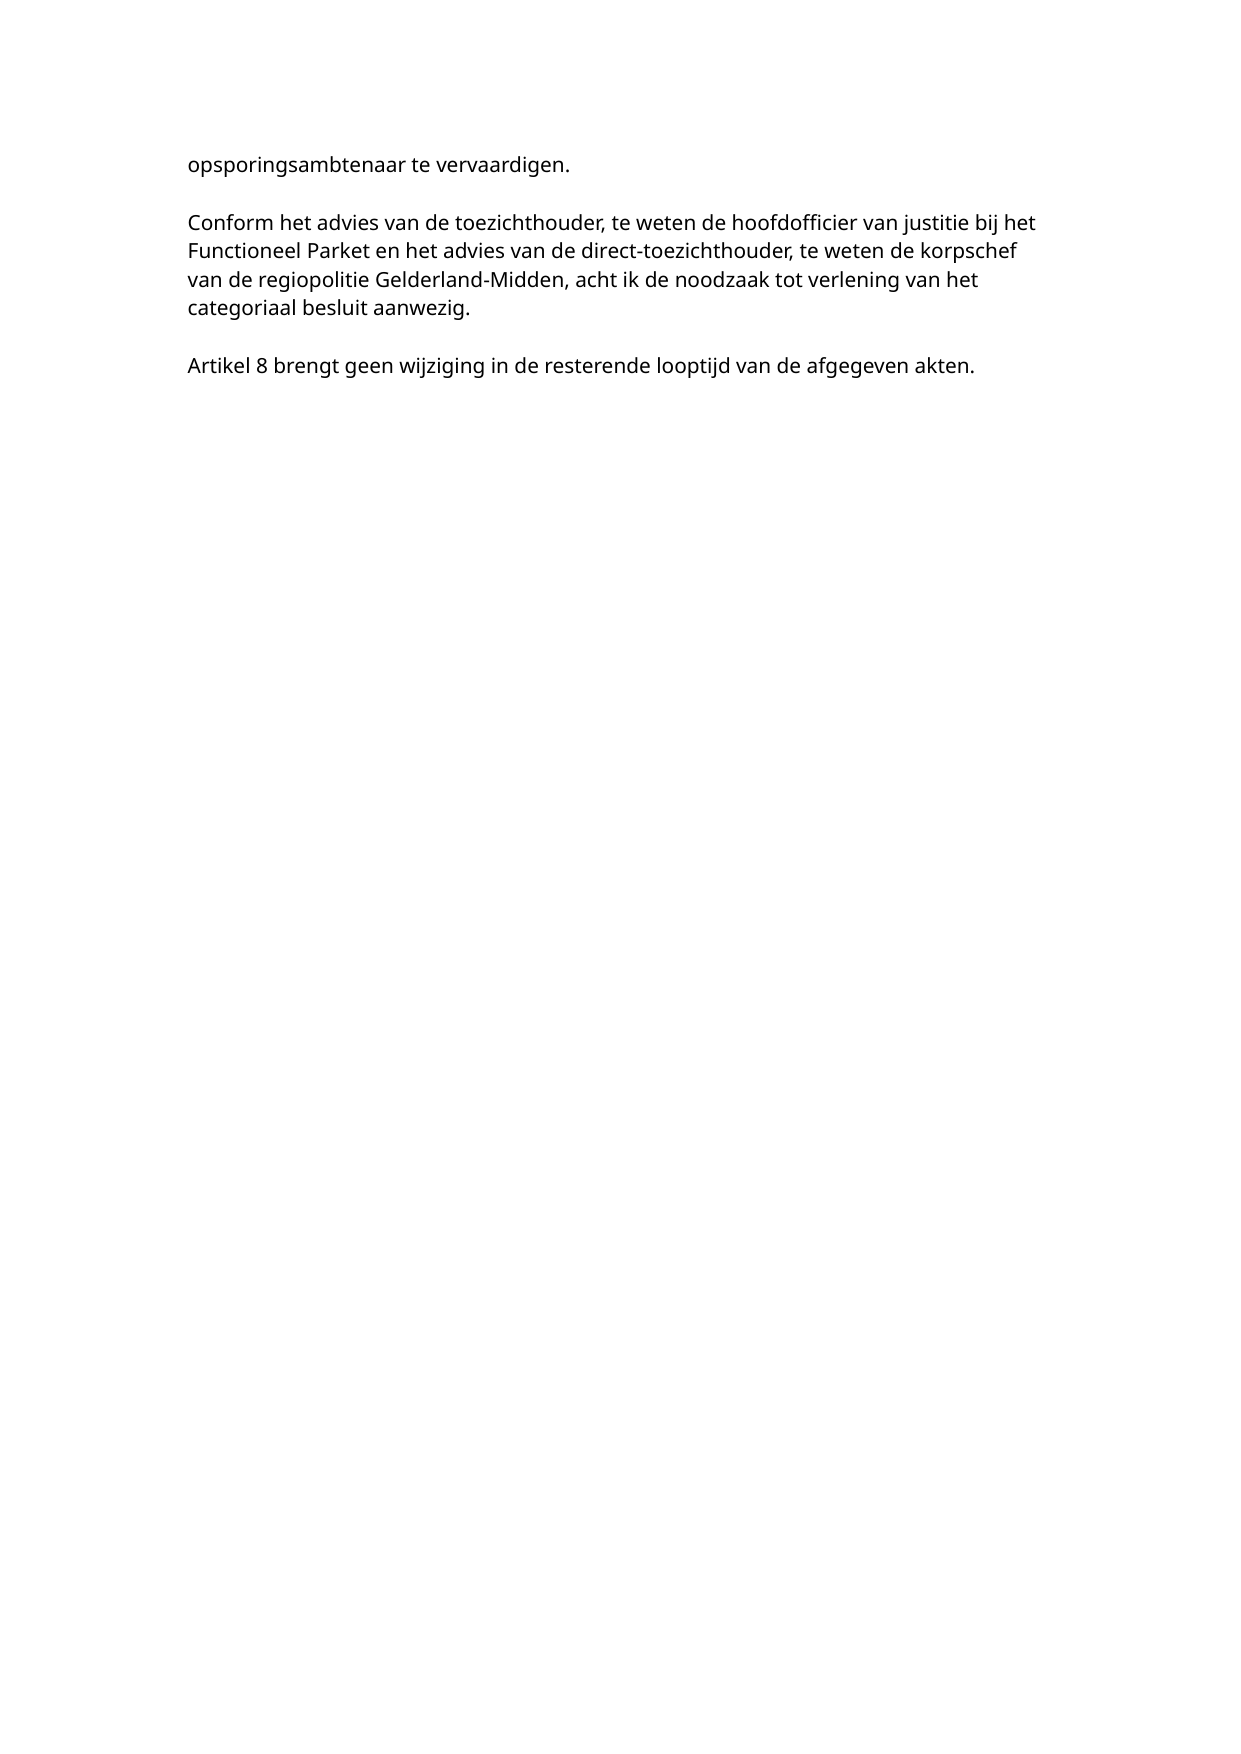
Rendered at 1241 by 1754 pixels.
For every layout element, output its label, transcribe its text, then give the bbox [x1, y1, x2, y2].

text opsporingsambtenaar te vervaardigen. [187, 150, 1053, 178]
text Artikel 8 brengt geen wijziging in de resterende looptijd van de afgegeven akten. [187, 351, 1053, 379]
text Conform het advies van de toezichthouder, te weten de hoofdofficier van justitie bij het Functioneel Parket en het advies van de direct-toezichthouder, te weten de korpschef van de regiopolitie Gelderland-Midden, acht ik de noodzaak tot verlening van het categoriaal besluit aanwezig. [187, 208, 1053, 322]
